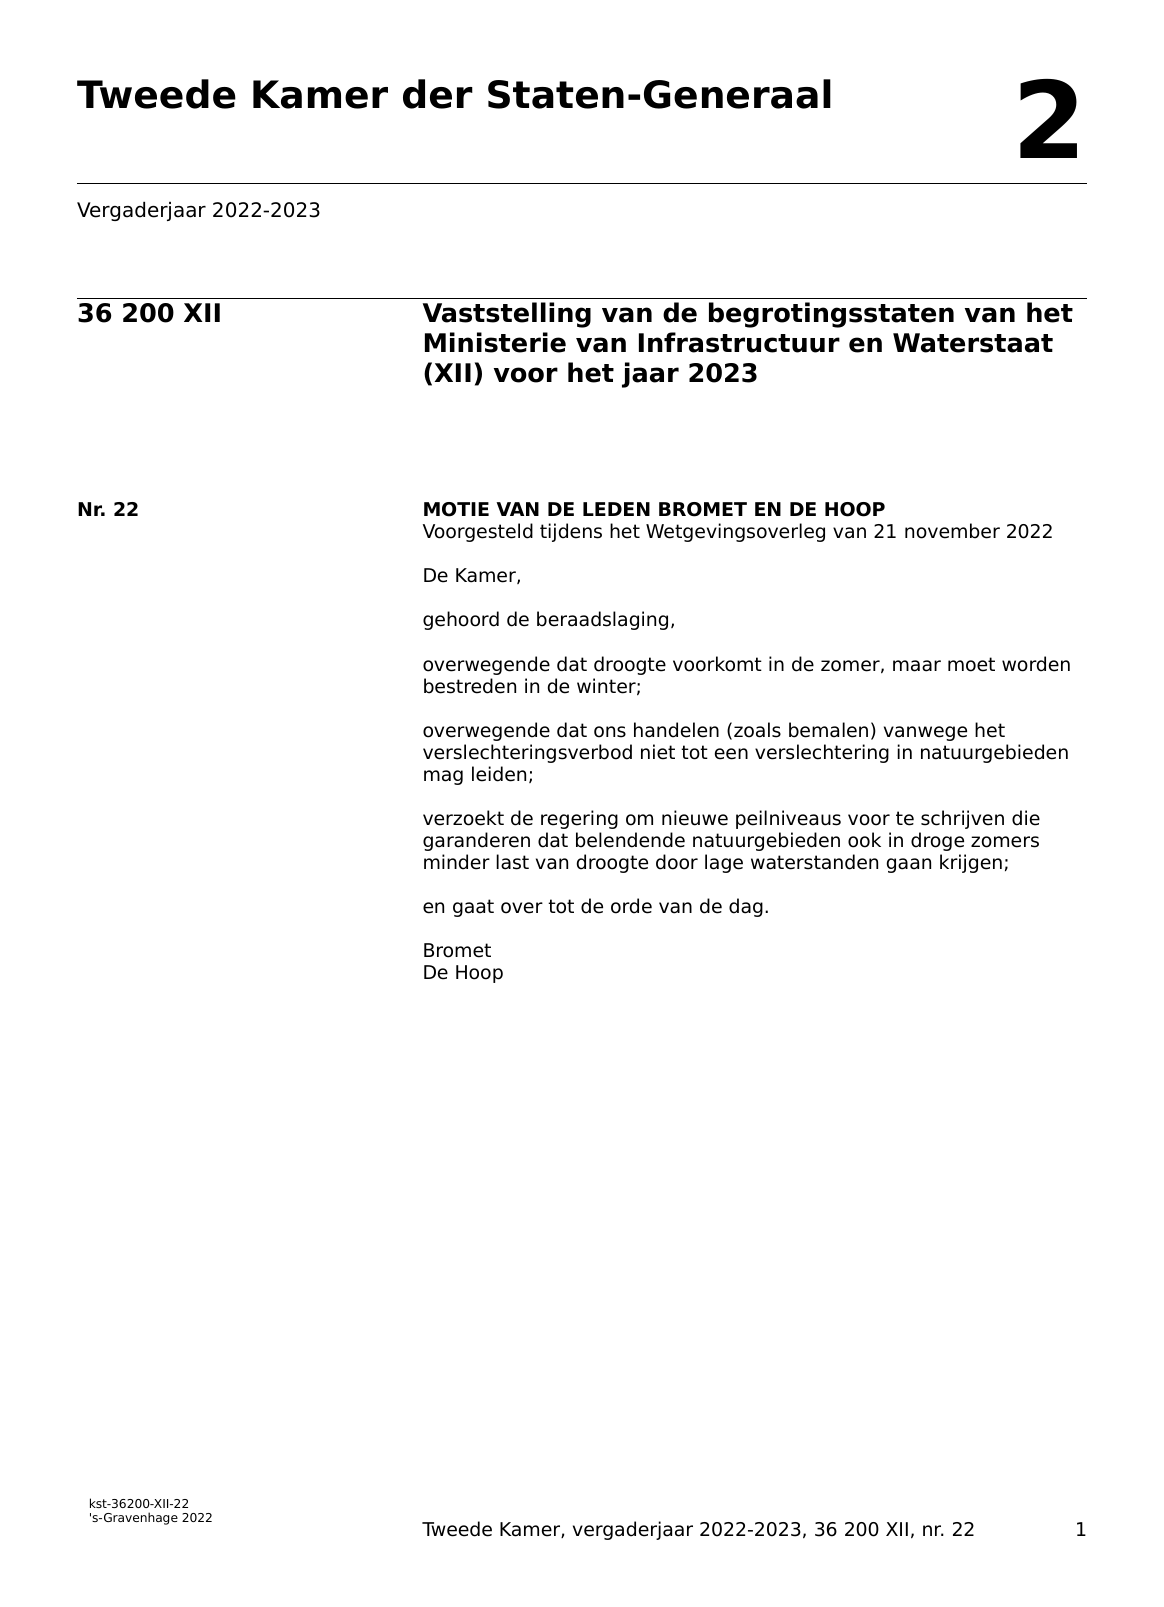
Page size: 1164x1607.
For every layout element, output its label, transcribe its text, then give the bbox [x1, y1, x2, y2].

text verzoekt de regering om nieuwe peilniveaus voor te schrijven die garanderen dat belendende natuurgebieden ook in droge zomers minder last van droogte door lage waterstanden gaan krijgen; [422, 808, 1087, 874]
subtitle Nr. 22 MOTIE VAN DE LEDEN BROMET EN DE HOOP [77, 499, 1087, 521]
text Voorgesteld tijdens het Wetgevingsoverleg van 21 november 2022 [422, 521, 1087, 543]
table_header Tweede Kamer der Staten-Generaal [77, 59, 886, 183]
text 's-Gravenhage 2022 [88, 1511, 323, 1525]
text De Kamer, [422, 565, 1087, 587]
text Bromet [422, 940, 1087, 962]
text kst-36200-XII-22 [88, 1497, 323, 1511]
text overwegende dat droogte voorkomt in de zomer, maar moet worden bestreden in de winter; [422, 653, 1087, 697]
text De Hoop [422, 962, 1087, 984]
table_cell Vergaderjaar 2022-2023 [77, 184, 1087, 298]
text gehoord de beraadslaging, [422, 609, 1087, 631]
text overwegende dat ons handelen (zoals bemalen) vanwege het verslechteringsverbod niet tot een verslechtering in natuurgebieden mag leiden; [422, 720, 1087, 786]
table_header 2 [886, 59, 1087, 183]
text en gaat over tot de orde van de dag. [422, 896, 1087, 918]
subtitle 36 200 XII Vaststelling van de begrotingsstaten van het Ministerie van Infrastructuur en Waterstaat (XII) voor het jaar 2023 [77, 299, 1087, 388]
